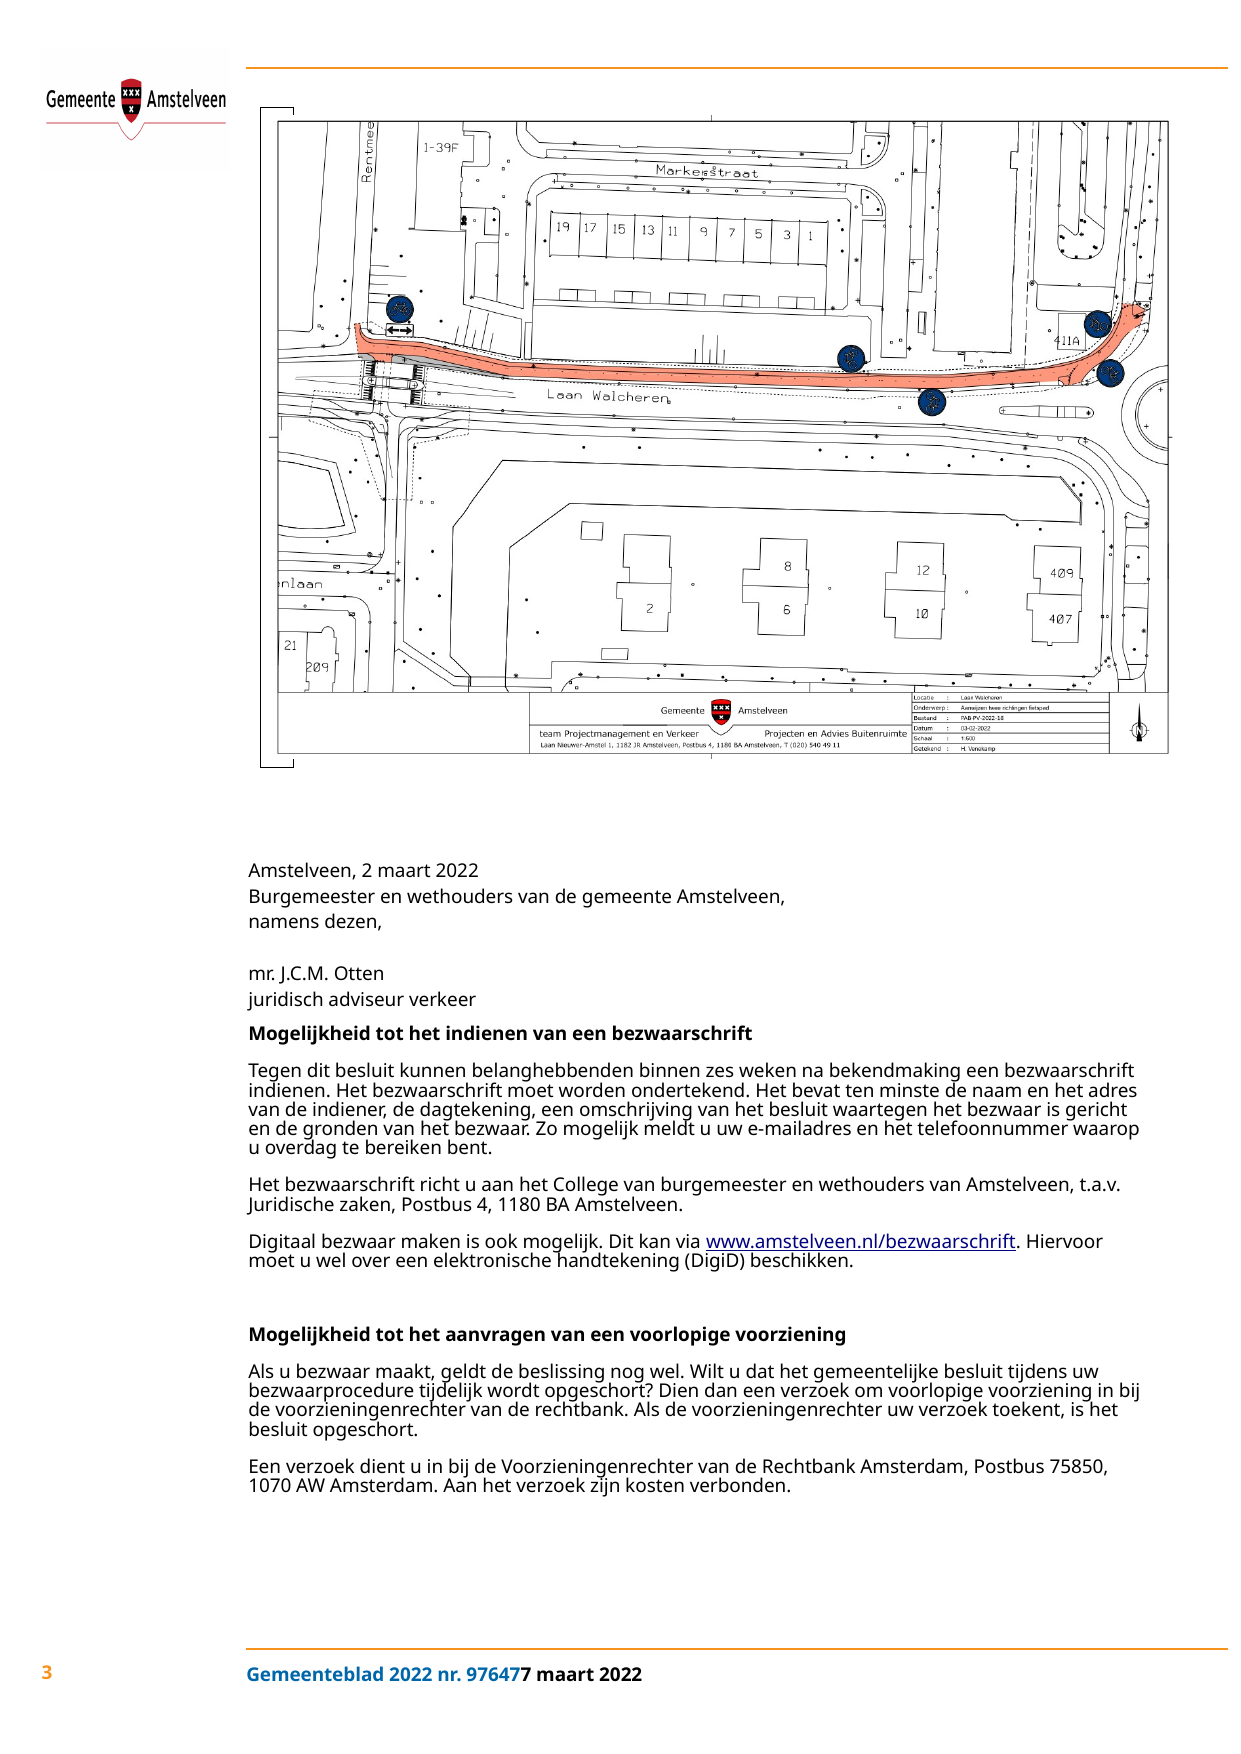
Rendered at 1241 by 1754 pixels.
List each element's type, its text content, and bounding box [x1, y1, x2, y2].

text Mogelijkheid tot het aanvragen van een voorlopige voorziening [248, 1326, 1152, 1345]
text Tegen dit besluit kunnen belanghebbenden binnen zes weken na bekendmaking een bezwaarschrift indienen. Het bezwaarschrift moet worden ondertekend. Het bevat ten minste de naam en het adres van de indiener, de dagtekening, een omschrijving van het besluit waartegen het bezwaar is gericht en de gronden van het bezwaar. Zo mogelijk meldt u uw e-mailadres en het telefoonnummer waarop u overdag te bereiken bent. [248, 1062, 1152, 1159]
text Burgemeester en wethouders van de gemeente Amstelveen, [248, 883, 1152, 909]
text Amstelveen, 2 maart 2022 [248, 857, 1152, 883]
text Een verzoek dient u in bij de Voorzieningenrechter van de Rechtbank Amsterdam, Postbus 75850, 1070 AW Amsterdam. Aan het verzoek zijn kosten verbonden. [248, 1458, 1152, 1496]
text Digitaal bezwaar maken is ook mogelijk. Dit kan via www.amstelveen.nl/bezwaarschrift. Hiervoor moet u wel over een elektronische handtekening (DigiD) beschikken. [248, 1233, 1152, 1271]
text Het bezwaarschrift richt u aan het College van burgemeester en wethouders van Amstelveen, t.a.v. Juridische zaken, Postbus 4, 1180 BA Amstelveen. [248, 1176, 1152, 1215]
text mr. J.C.M. Otten [248, 960, 1152, 986]
picture [41, 47, 231, 172]
text Als u bezwaar maakt, geldt de beslissing nog wel. Wilt u dat het gemeentelijke besluit tijdens uw bezwaarprocedure tijdelijk wordt opgeschort? Dien dan een verzoek om voorlopige voorziening in bij de voorzieningenrechter van de rechtbank. Als de voorzieningenrechter uw verzoek toekent, is het besluit opgeschort. [248, 1363, 1152, 1440]
text namens dezen, [248, 909, 1152, 934]
picture [268, 115, 1173, 759]
text Mogelijkheid tot het indienen van een bezwaarschrift [248, 1025, 1152, 1044]
text juridisch adviseur verkeer [248, 986, 1152, 1012]
